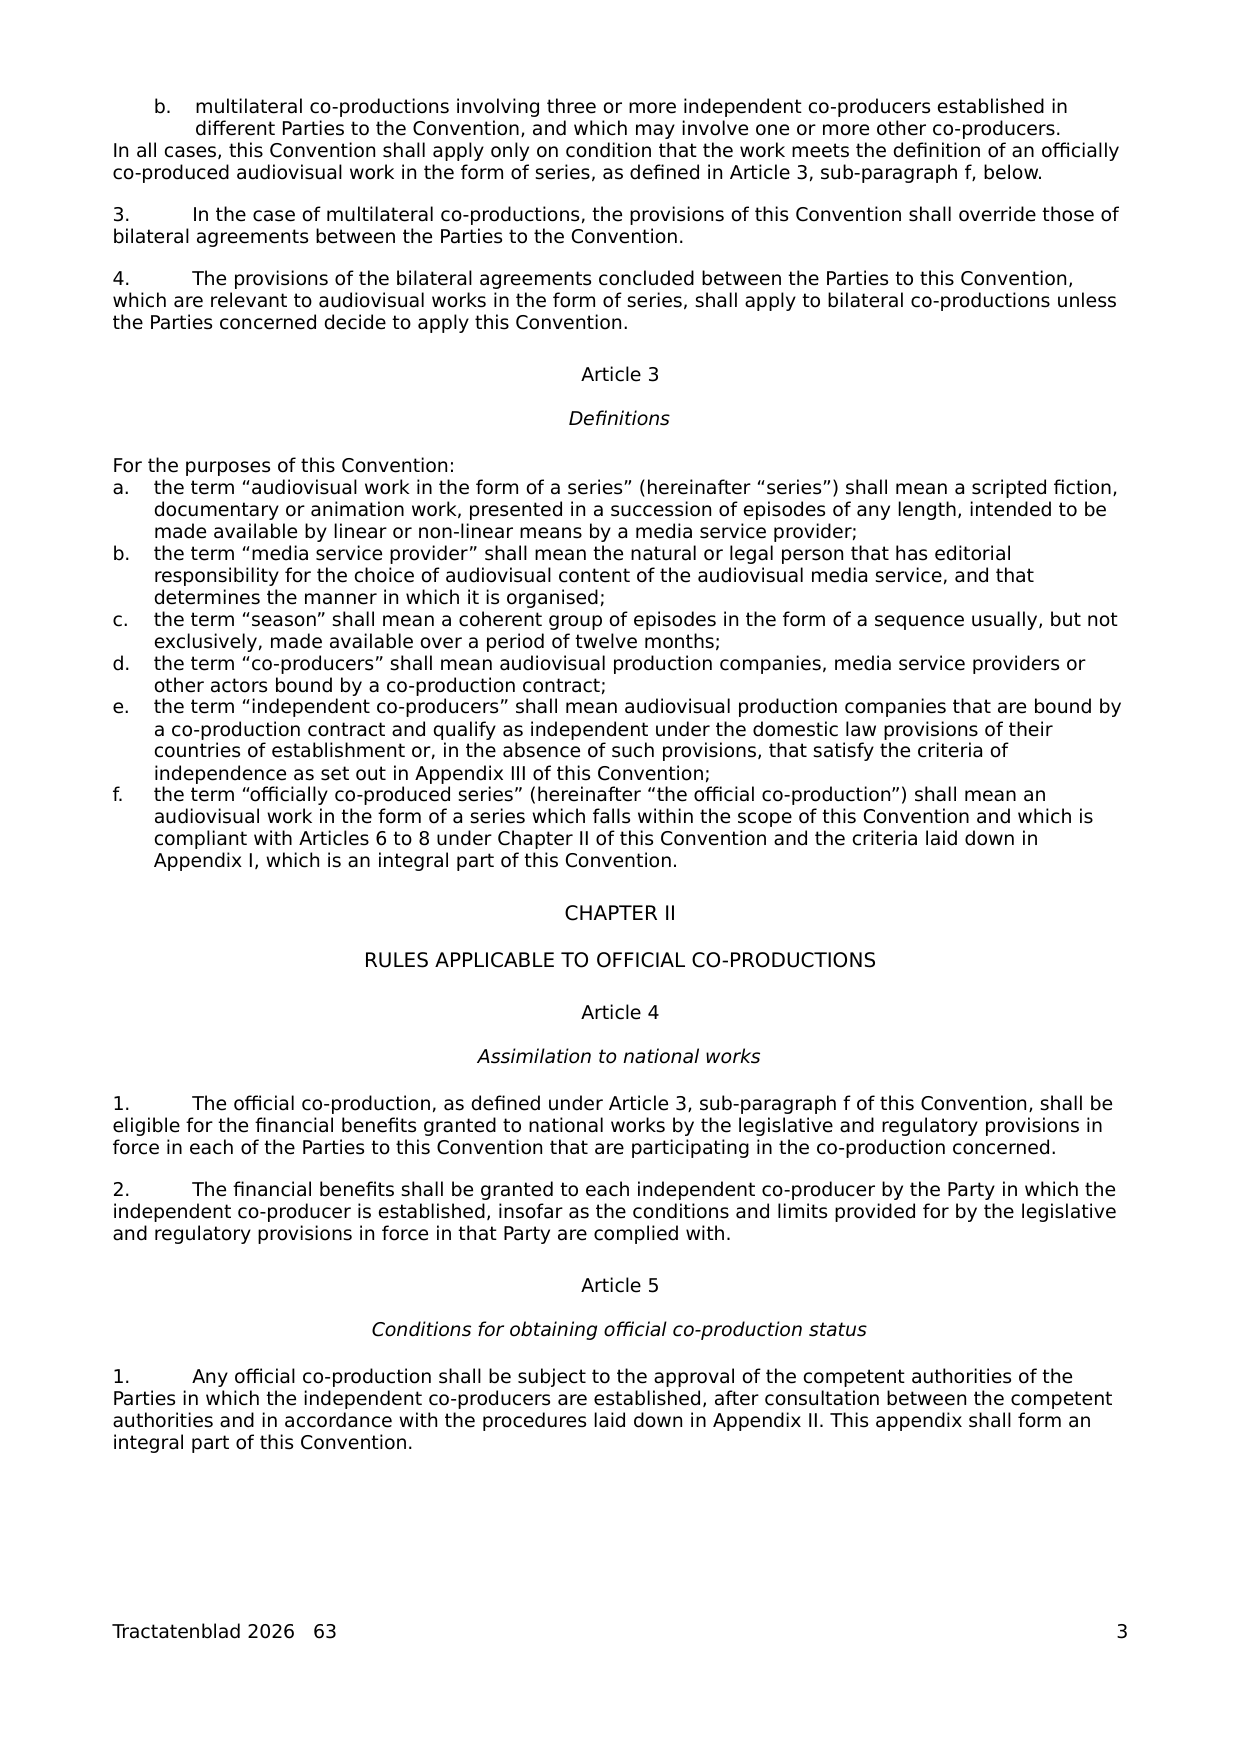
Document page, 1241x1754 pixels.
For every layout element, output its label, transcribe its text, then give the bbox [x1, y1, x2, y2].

subtitle Article 5 Conditions for obtaining official co-production status [112, 1275, 1128, 1341]
subtitle Article 3 Definitions [112, 364, 1128, 430]
text f. the term “officially co-produced series” (hereinafter “the official co-production”) shall mean an audiovisual work in the form of a series which falls within the scope of this Convention and which is compliant with Articles 6 to 8 under Chapter II of this Convention and the criteria laid down in Appendix I, which is an integral part of this Convention. [112, 784, 1128, 872]
text In all cases, this Convention shall apply only on condition that the work meets the definition of an officially co-produced audiovisual work in the form of series, as defined in Article 3, sub-paragraph f, below. [112, 140, 1128, 184]
text 2. The financial benefits shall be granted to each independent co-producer by the Party in which the independent co-producer is established, insofar as the conditions and limits provided for by the legislative and regulatory provisions in force in that Party are complied with. [112, 1179, 1128, 1245]
text For the purposes of this Convention: [112, 455, 1128, 477]
text a. the term “audiovisual work in the form of a series” (hereinafter “series”) shall mean a scripted fiction, documentary or animation work, presented in a succession of episodes of any length, intended to be made available by linear or non-linear means by a media service provider; [112, 477, 1128, 543]
text b. the term “media service provider” shall mean the natural or legal person that has editorial responsibility for the choice of audiovisual content of the audiovisual media service, and that determines the manner in which it is organised; [112, 543, 1128, 608]
text c. the term “season” shall mean a coherent group of episodes in the form of a sequence usually, but not exclusively, made available over a period of twelve months; [112, 608, 1128, 652]
subtitle CHAPTER II RULES APPLICABLE TO OFFICIAL CO-PRODUCTIONS [112, 902, 1128, 972]
subtitle Article 4 Assimilation to national works [112, 1002, 1128, 1068]
text 1. The official co-production, as defined under Article 3, sub-paragraph f of this Convention, shall be eligible for the financial benefits granted to national works by the legislative and regulatory provisions in force in each of the Parties to this Convention that are participating in the co-production concerned. [112, 1093, 1128, 1159]
text b. multilateral co-productions involving three or more independent co-producers established in different Parties to the Convention, and which may involve one or more other co-producers. [153, 96, 1128, 140]
text 4. The provisions of the bilateral agreements concluded between the Parties to this Convention, which are relevant to audiovisual works in the form of series, shall apply to bilateral co-productions unless the Parties concerned decide to apply this Convention. [112, 268, 1128, 334]
text 1. Any official co-production shall be subject to the approval of the competent authorities of the Parties in which the independent co-producers are established, after consultation between the competent authorities and in accordance with the procedures laid down in Appendix II. This appendix shall form an integral part of this Convention. [112, 1366, 1128, 1454]
text 3. In the case of multilateral co-productions, the provisions of this Convention shall override those of bilateral agreements between the Parties to the Convention. [112, 204, 1128, 248]
text d. the term “co-producers” shall mean audiovisual production companies, media service providers or other actors bound by a co-production contract; [112, 652, 1128, 696]
text e. the term “independent co-producers” shall mean audiovisual production companies that are bound by a co-production contract and qualify as independent under the domestic law provisions of their countries of establishment or, in the absence of such provisions, that satisfy the criteria of independence as set out in Appendix III of this Convention; [112, 696, 1128, 784]
